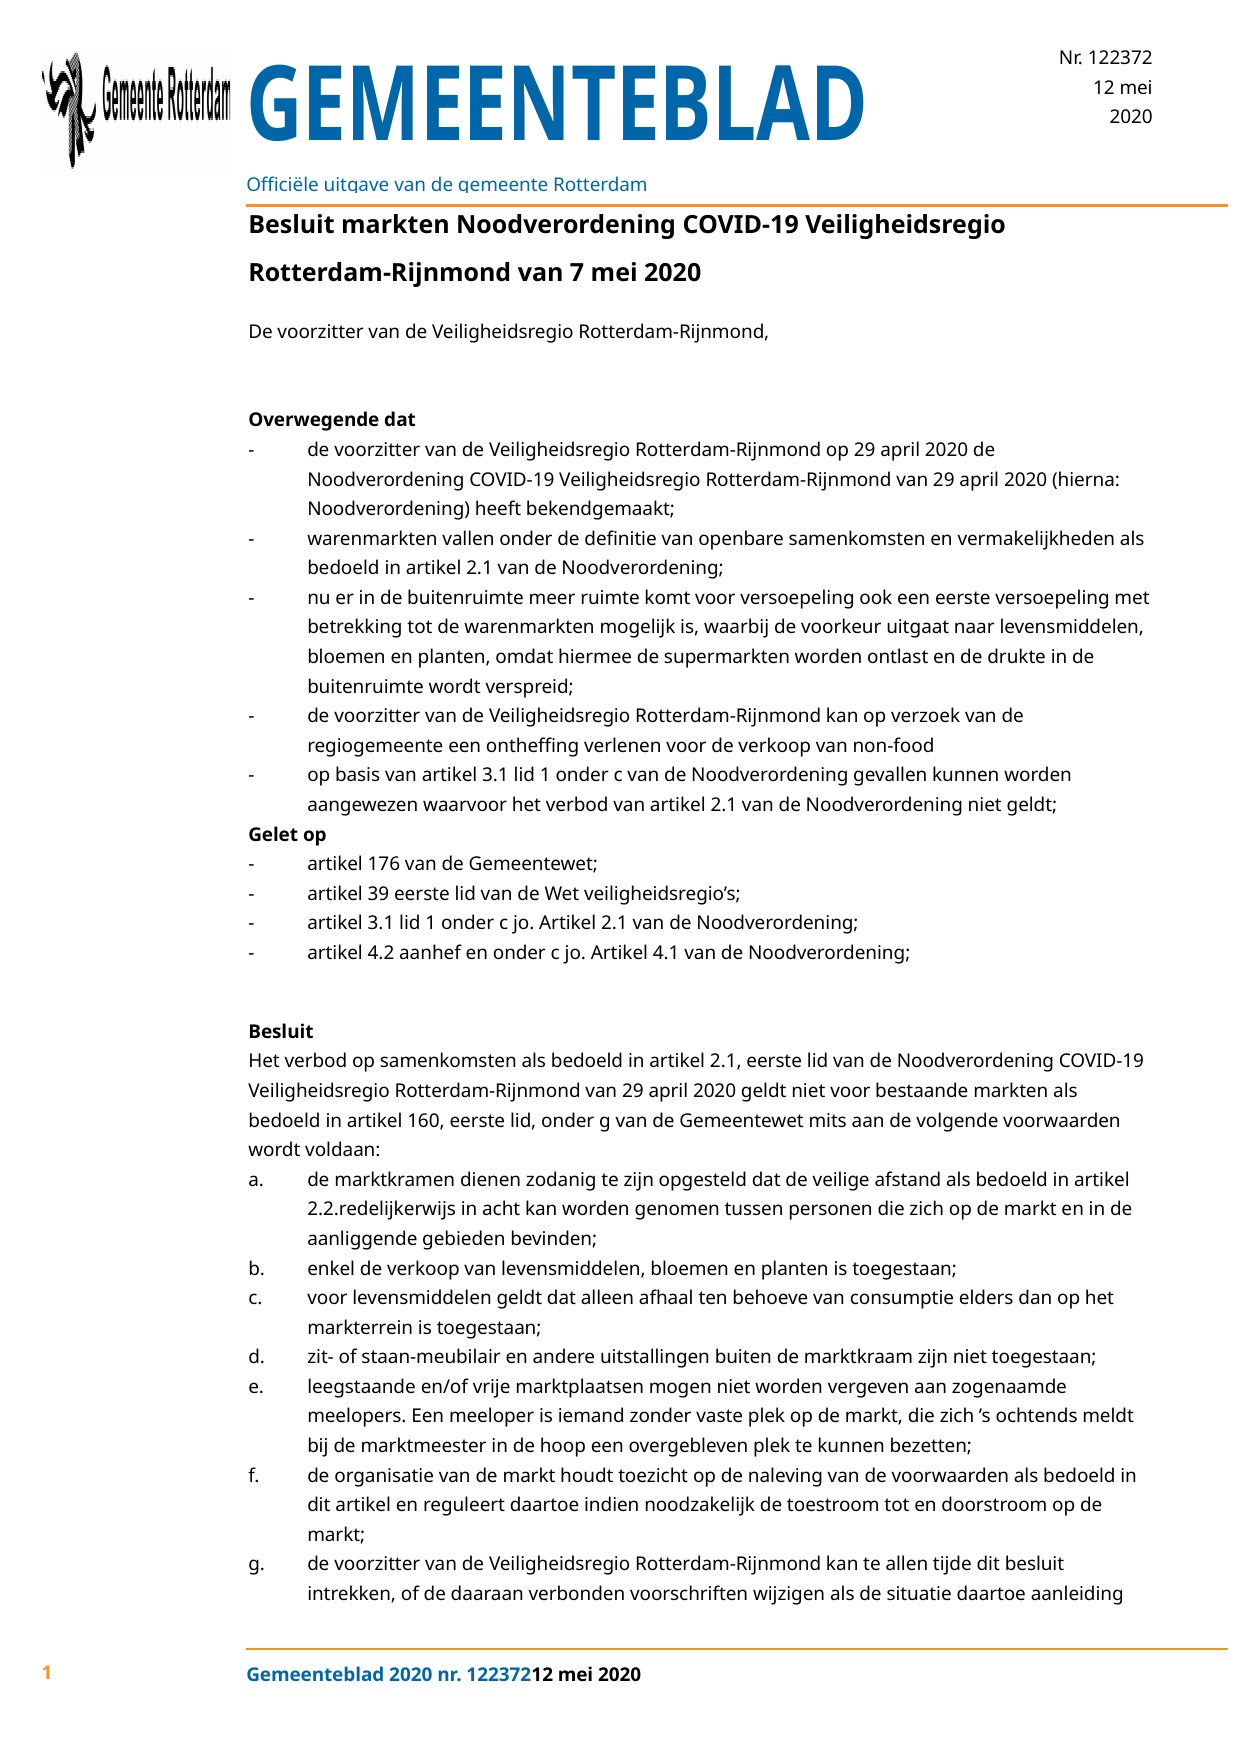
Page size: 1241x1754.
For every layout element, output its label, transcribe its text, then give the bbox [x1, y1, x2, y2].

list leegstaande en/of vrije marktplaatsen mogen niet worden vergeven aan zogenaamde meelopers. Een meeloper is iemand zonder vaste plek op de markt, die zich ’s ochtends meldt bij de marktmeester in de hoop een overgebleven plek te kunnen bezetten; [248, 1373, 1152, 1458]
list warenmarkten vallen onder de definitie van openbare samenkomsten en vermakelijkheden als bedoeld in artikel 2.1 van de Noodverordening; [248, 525, 1152, 580]
list zit- of staan-meubilair en andere uitstallingen buiten de marktkraam zijn niet toegestaan; [248, 1343, 1152, 1369]
list de marktkramen dienen zodanig te zijn opgesteld dat de veilige afstand als bedoeld in artikel 2.2.redelijkerwijs in acht kan worden genomen tussen personen die zich op de markt en in de aanliggende gebieden bevinden; [248, 1166, 1152, 1251]
list de voorzitter van de Veiligheidsregio Rotterdam-Rijnmond kan te allen tijde dit besluit intrekken, of de daaraan verbonden voorschriften wijzigen als de situatie daartoe aanleiding [248, 1551, 1152, 1606]
list artikel 39 eerste lid van de Wet veiligheidsregio’s; [248, 880, 1152, 906]
text Besluit [248, 1018, 1152, 1044]
text Gelet op [248, 821, 1152, 847]
list nu er in de buitenruimte meer ruimte komt voor versoepeling ook een eerste versoepeling met betrekking tot de warenmarkten mogelijk is, waarbij de voorkeur uitgaat naar levensmiddelen, bloemen en planten, omdat hiermee de supermarkten worden ontlast en de drukte in de buitenruimte wordt verspreid; [248, 584, 1152, 699]
list artikel 3.1 lid 1 onder c jo. Artikel 2.1 van de Noodverordening; [248, 909, 1152, 935]
list artikel 176 van de Gemeentewet; [248, 850, 1152, 876]
text Overwegende dat [248, 407, 1152, 432]
text Het verbod op samenkomsten als bedoeld in artikel 2.1, eerste lid van de Noodverordening COVID-19 Veiligheidsregio Rotterdam-Rijnmond van 29 april 2020 geldt niet voor bestaande markten als bedoeld in artikel 160, eerste lid, onder g van de Gemeentewet mits aan de volgende voorwaarden wordt voldaan: [248, 1048, 1152, 1162]
list de voorzitter van de Veiligheidsregio Rotterdam-Rijnmond kan op verzoek van de regiogemeente een ontheffing verlenen voor de verkoop van non-food [248, 702, 1152, 758]
list voor levensmiddelen geldt dat alleen afhaal ten behoeve van consumptie elders dan op het markterrein is toegestaan; [248, 1284, 1152, 1339]
text De voorzitter van de Veiligheidsregio Rotterdam-Rijnmond, [248, 318, 1152, 344]
list op basis van artikel 3.1 lid 1 onder c van de Noodverordening gevallen kunnen worden aangewezen waarvoor het verbod van artikel 2.1 van de Noodverordening niet geldt; [248, 762, 1152, 817]
list enkel de verkoop van levensmiddelen, bloemen en planten is toegestaan; [248, 1255, 1152, 1280]
text Besluit markten Noodverordening COVID-19 Veiligheidsregio Rotterdam-Rijnmond van 7 mei 2020 [248, 207, 1152, 288]
list artikel 4.2 aanhef en onder c jo. Artikel 4.1 van de Noodverordening; [248, 939, 1152, 965]
picture [41, 47, 231, 172]
list de voorzitter van de Veiligheidsregio Rotterdam-Rijnmond op 29 april 2020 de Noodverordening COVID-19 Veiligheidsregio Rotterdam-Rijnmond van 29 april 2020 (hierna: Noodverordening) heeft bekendgemaakt; [248, 436, 1152, 521]
list de organisatie van de markt houdt toezicht op de naleving van de voorwaarden als bedoeld in dit artikel en reguleert daartoe indien noodzakelijk de toestroom tot en doorstroom op de markt; [248, 1462, 1152, 1547]
